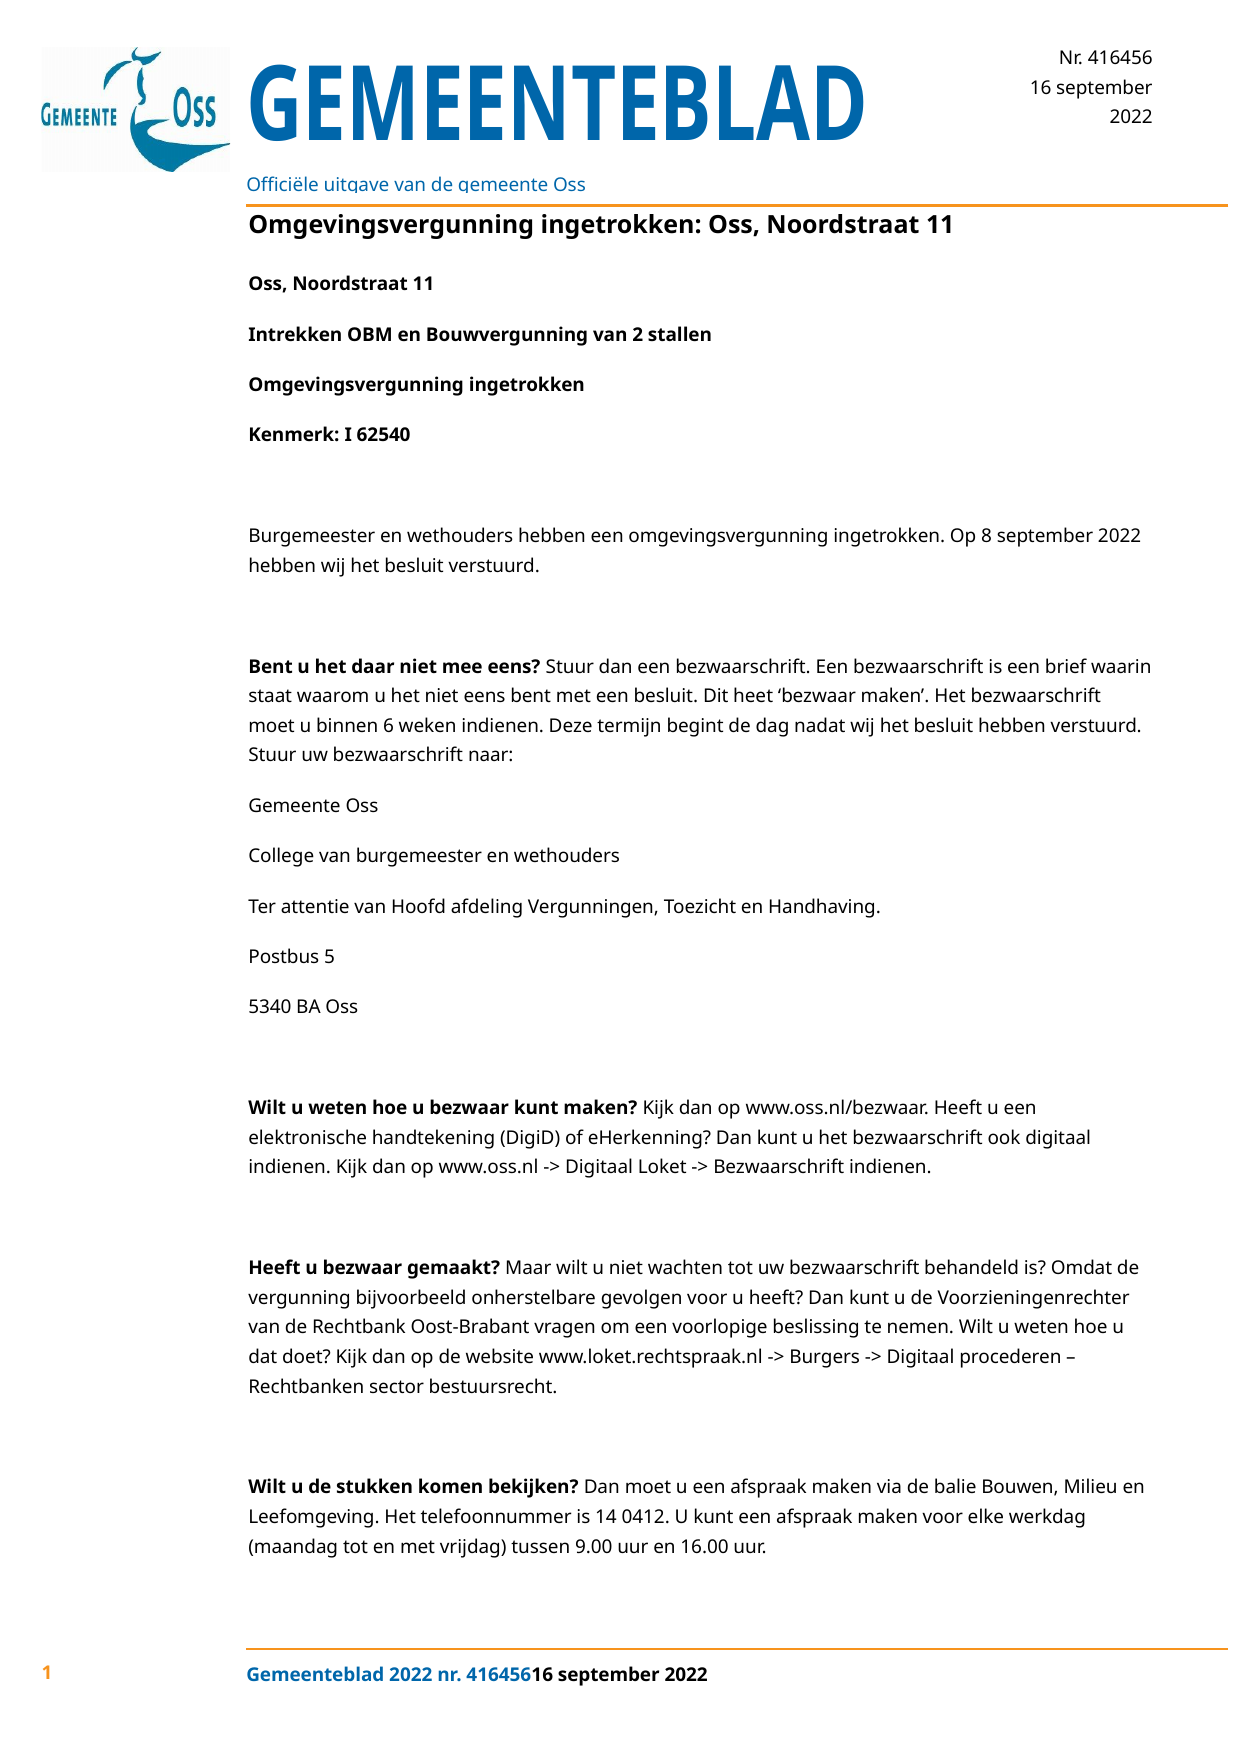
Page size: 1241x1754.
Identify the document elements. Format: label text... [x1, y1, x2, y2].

text Postbus 5 [248, 943, 1152, 969]
text Omgevingsvergunning ingetrokken: Oss, Noordstraat 11 [248, 207, 1152, 241]
text College van burgemeester en wethouders [248, 842, 1152, 868]
text Wilt u weten hoe u bezwaar kunt maken? Kijk dan op www.oss.nl/bezwaar. Heeft u een elektronische handtekening (DigiD) of eHerkenning? Dan kunt u het bezwaarschrift ook digitaal indienen. Kijk dan op www.oss.nl -> Digitaal Loket -> Bezwaarschrift indienen. [248, 1094, 1152, 1179]
text Wilt u de stukken komen bekijken? Dan moet u een afspraak maken via de balie Bouwen, Milieu en Leefomgeving. Het telefoonnummer is 14 0412. U kunt een afspraak maken voor elke werkdag (maandag tot en met vrijdag) tussen 9.00 uur en 16.00 uur. [248, 1474, 1152, 1558]
picture [41, 47, 231, 172]
text Kenmerk: I 62540 [248, 422, 1152, 447]
text Burgemeester en wethouders hebben een omgevingsvergunning ingetrokken. Op 8 september 2022 hebben wij het besluit verstuurd. [248, 522, 1152, 578]
text Heeft u bezwaar gemaakt? Maar wilt u niet wachten tot uw bezwaarschrift behandeld is? Omdat de vergunning bijvoorbeeld onherstelbare gevolgen voor u heeft? Dan kunt u de Voorzieningenrechter van de Rechtbank Oost-Brabant vragen om een voorlopige beslissing te nemen. Wilt u weten hoe u dat doet? Kijk dan op de website www.loket.rechtspraak.nl -> Burgers -> Digitaal procederen – Rechtbanken sector bestuursrecht. [248, 1254, 1152, 1398]
text Oss, Noordstraat 11 [248, 270, 1152, 296]
text Intrekken OBM en Bouwvergunning van 2 stallen [248, 321, 1152, 346]
text Ter attentie van Hoofd afdeling Vergunningen, Toezicht en Handhaving. [248, 893, 1152, 918]
text Bent u het daar niet mee eens? Stuur dan een bezwaarschrift. Een bezwaarschrift is een brief waarin staat waarom u het niet eens bent met een besluit. Dit heet ‘bezwaar maken’. Het bezwaarschrift moet u binnen 6 weken indienen. Deze termijn begint de dag nadat wij het besluit hebben verstuurd. Stuur uw bezwaarschrift naar: [248, 653, 1152, 767]
text 5340 BA Oss [248, 994, 1152, 1019]
text Omgevingsvergunning ingetrokken [248, 371, 1152, 397]
text Gemeente Oss [248, 792, 1152, 818]
